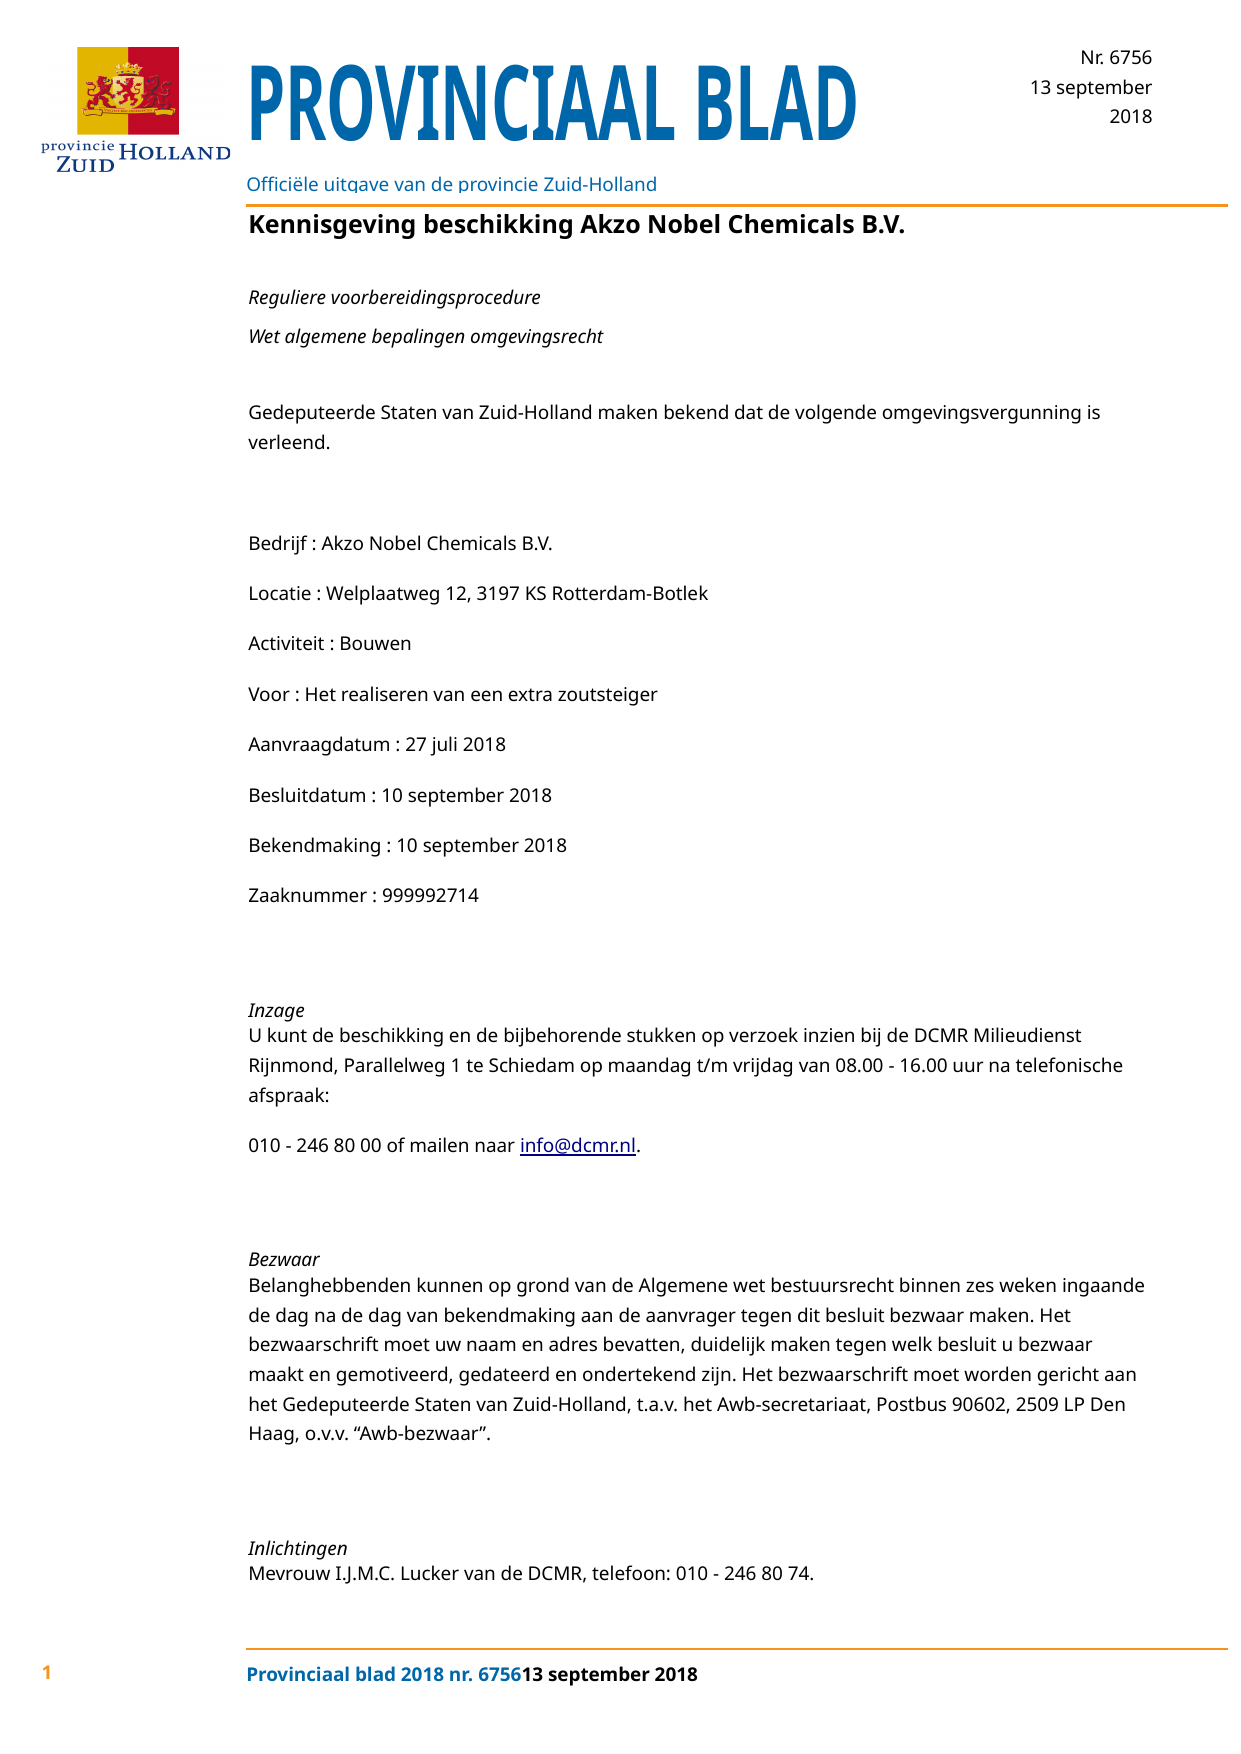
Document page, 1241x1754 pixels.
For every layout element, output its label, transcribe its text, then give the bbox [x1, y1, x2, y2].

text Inlichtingen [248, 1535, 1152, 1560]
picture [41, 47, 231, 172]
text Gedeputeerde Staten van Zuid-Holland maken bekend dat de volgende omgevingsvergunning is verleend. [248, 399, 1152, 454]
text Inzage [248, 997, 1152, 1023]
text U kunt de beschikking en de bijbehorende stukken op verzoek inzien bij de DCMR Milieudienst Rijnmond, Parallelweg 1 te Schiedam op maandag t/m vrijdag van 08.00 - 16.00 uur na telefonische afspraak: [248, 1023, 1152, 1108]
text Locatie : Welplaatweg 12, 3197 KS Rotterdam-Botlek [248, 580, 1152, 606]
text Activiteit : Bouwen [248, 631, 1152, 656]
text Belanghebbenden kunnen op grond van de Algemene wet bestuursrecht binnen zes weken ingaande de dag na de dag van bekendmaking aan de aanvrager tegen dit besluit bezwaar maken. Het bezwaarschrift moet uw naam en adres bevatten, duidelijk maken tegen welk besluit u bezwaar maakt en gemotiveerd, gedateerd en ondertekend zijn. Het bezwaarschrift moet worden gericht aan het Gedeputeerde Staten van Zuid-Holland, t.a.v. het Awb-secretariaat, Postbus 90602, 2509 LP Den Haag, o.v.v. “Awb-bezwaar”. [248, 1272, 1152, 1446]
text 010 - 246 80 00 of mailen naar info@dcmr.nl. [248, 1132, 1152, 1158]
text Bezwaar [248, 1247, 1152, 1272]
text Bekendmaking : 10 september 2018 [248, 832, 1152, 858]
text Mevrouw I.J.M.C. Lucker van de DCMR, telefoon: 010 - 246 80 74. [248, 1560, 1152, 1586]
text Kennisgeving beschikking Akzo Nobel Chemicals B.V. [248, 207, 1152, 241]
text Bedrijf : Akzo Nobel Chemicals B.V. [248, 530, 1152, 555]
text Besluitdatum : 10 september 2018 [248, 782, 1152, 807]
text Wet algemene bepalingen omgevingsrecht [248, 323, 1152, 349]
text Aanvraagdatum : 27 juli 2018 [248, 731, 1152, 757]
text Voor : Het realiseren van een extra zoutsteiger [248, 681, 1152, 707]
text Reguliere voorbereidingsprocedure [248, 284, 1152, 309]
text Zaaknummer : 999992714 [248, 883, 1152, 908]
